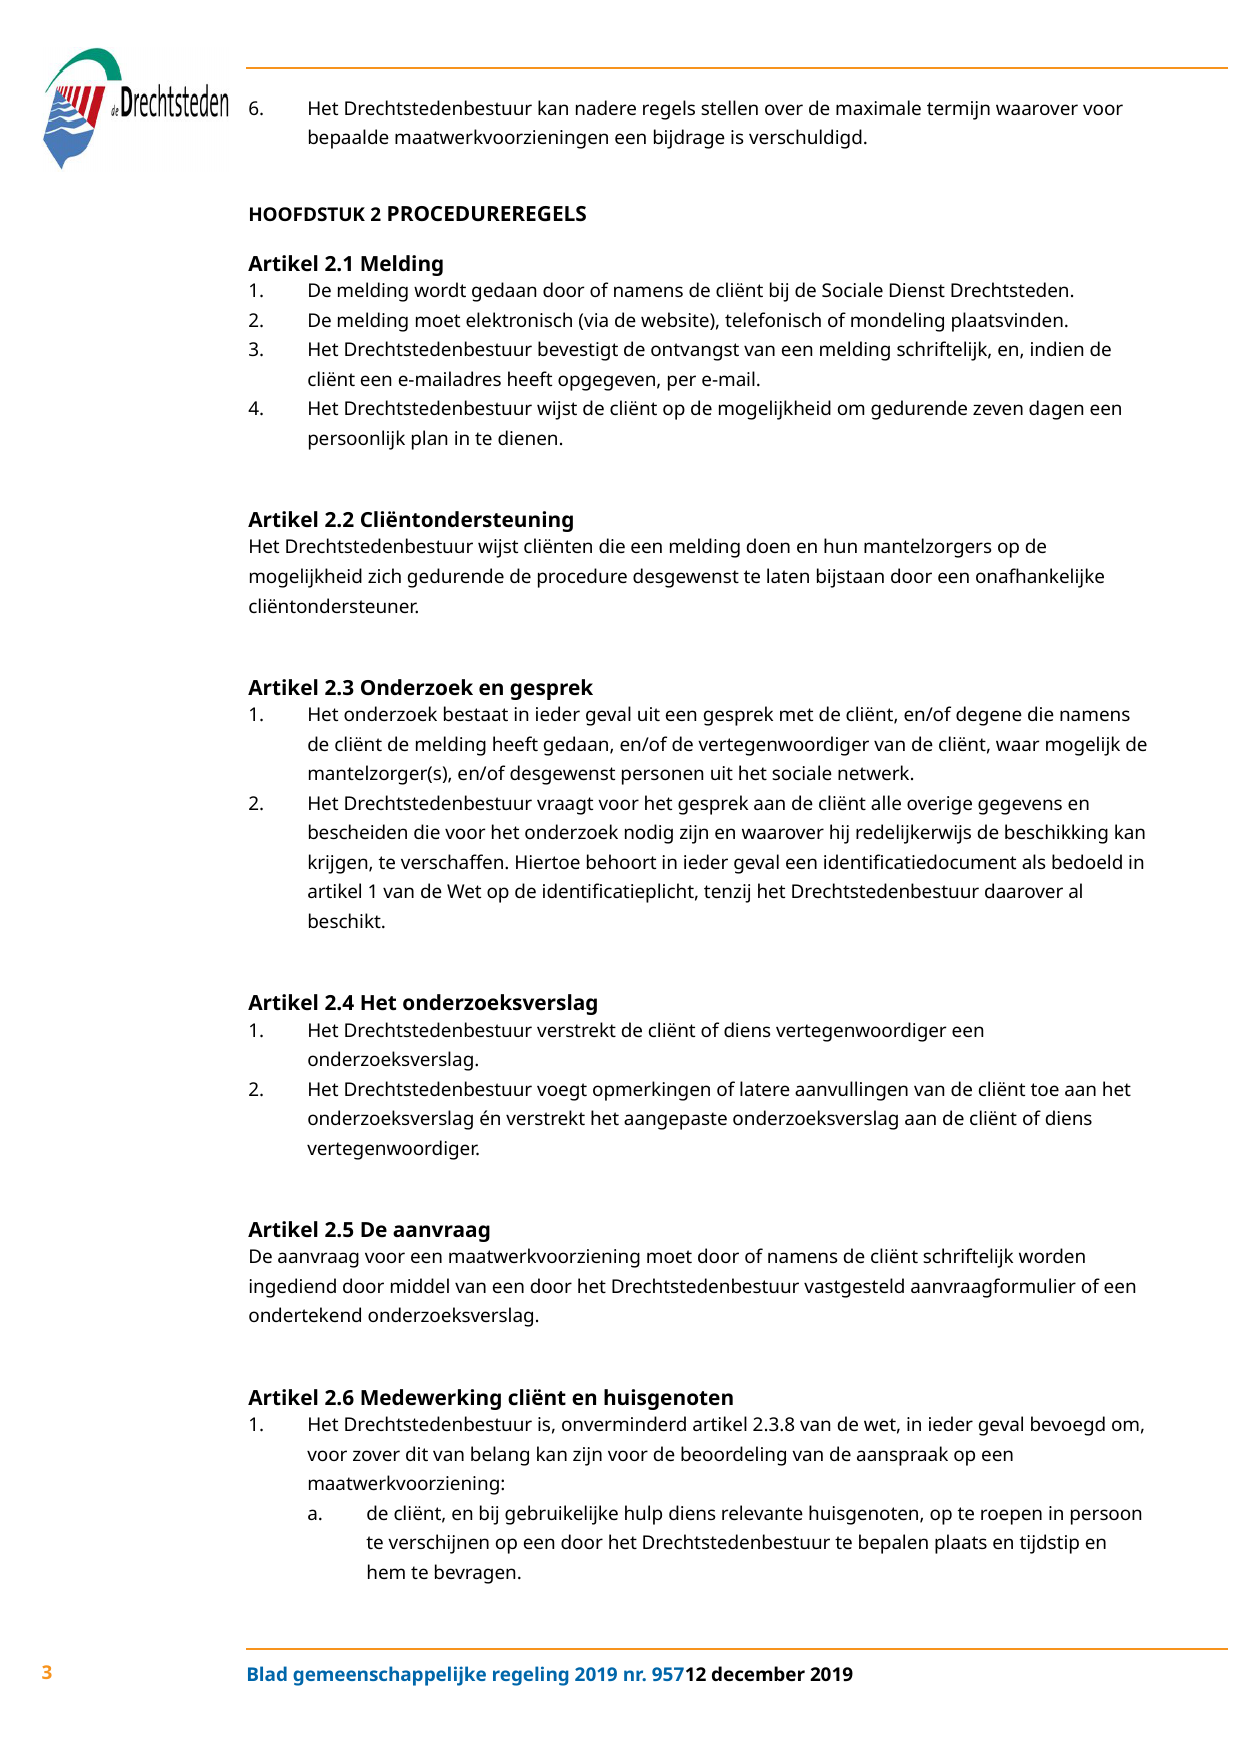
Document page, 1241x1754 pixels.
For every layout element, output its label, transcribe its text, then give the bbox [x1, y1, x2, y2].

list Het Drechtstedenbestuur voegt opmerkingen of latere aanvullingen van de cliënt toe aan het onderzoeksverslag én verstrekt het aangepaste onderzoeksverslag aan de cliënt of diens vertegenwoordiger. [248, 1076, 1152, 1161]
text Artikel 2.2 Cliëntondersteuning [248, 505, 1152, 534]
list Het Drechtstedenbestuur wijst de cliënt op de mogelijkheid om gedurende zeven dagen een persoonlijk plan in te dienen. [248, 396, 1152, 451]
picture [41, 47, 231, 172]
text De aanvraag voor een maatwerkvoorziening moet door of namens de cliënt schriftelijk worden ingediend door middel van een door het Drechtstedenbestuur vastgesteld aanvraagformulier of een ondertekend onderzoeksverslag. [248, 1243, 1152, 1328]
list De melding moet elektronisch (via de website), telefonisch of mondeling plaatsvinden. [248, 307, 1152, 333]
text Artikel 2.3 Onderzoek en gesprek [248, 673, 1152, 701]
list Het onderzoek bestaat in ieder geval uit een gesprek met de cliënt, en/of degene die namens de cliënt de melding heeft gedaan, en/of de vertegenwoordiger van de cliënt, waar mogelijk de mantelzorger(s), en/of desgewenst personen uit het sociale netwerk. [248, 701, 1152, 786]
list Het Drechtstedenbestuur vraagt voor het gesprek aan de cliënt alle overige gegevens en bescheiden die voor het onderzoek nodig zijn en waarover hij redelijkerwijs de beschikking kan krijgen, te verschaffen. Hiertoe behoort in ieder geval een identificatiedocument als bedoeld in artikel 1 van de Wet op de identificatieplicht, tenzij het Drechtstedenbestuur daarover al beschikt. [248, 790, 1152, 934]
text HOOFDSTUK 2 PROCEDUREREGELS [248, 199, 1152, 228]
list Het Drechtstedenbestuur verstrekt de cliënt of diens vertegenwoordiger een onderzoeksverslag. [248, 1017, 1152, 1072]
list Het Drechtstedenbestuur is, onverminderd artikel 2.3.8 van de wet, in ieder geval bevoegd om, voor zover dit van belang kan zijn voor de beoordeling van de aanspraak op een maatwerkvoorziening: [248, 1411, 1152, 1496]
text Artikel 2.1 Melding [248, 249, 1152, 277]
list Het Drechtstedenbestuur bevestigt de ontvangst van een melding schriftelijk, en, indien de cliënt een e-mailadres heeft opgegeven, per e-mail. [248, 336, 1152, 392]
list de cliënt, en bij gebruikelijke hulp diens relevante huisgenoten, op te roepen in persoon te verschijnen op een door het Drechtstedenbestuur te bepalen plaats en tijdstip en hem te bevragen. [307, 1500, 1152, 1585]
list Het Drechtstedenbestuur kan nadere regels stellen over de maximale termijn waarover voor bepaalde maatwerkvoorzieningen een bijdrage is verschuldigd. [248, 95, 1152, 150]
text Artikel 2.4 Het onderzoeksverslag [248, 988, 1152, 1017]
text Het Drechtstedenbestuur wijst cliënten die een melding doen en hun mantelzorgers op de mogelijkheid zich gedurende de procedure desgewenst te laten bijstaan door een onafhankelijke cliëntondersteuner. [248, 534, 1152, 618]
list De melding wordt gedaan door of namens de cliënt bij de Sociale Dienst Drechtsteden. [248, 277, 1152, 303]
text Artikel 2.5 De aanvraag [248, 1215, 1152, 1243]
text Artikel 2.6 Medewerking cliënt en huisgenoten [248, 1383, 1152, 1411]
